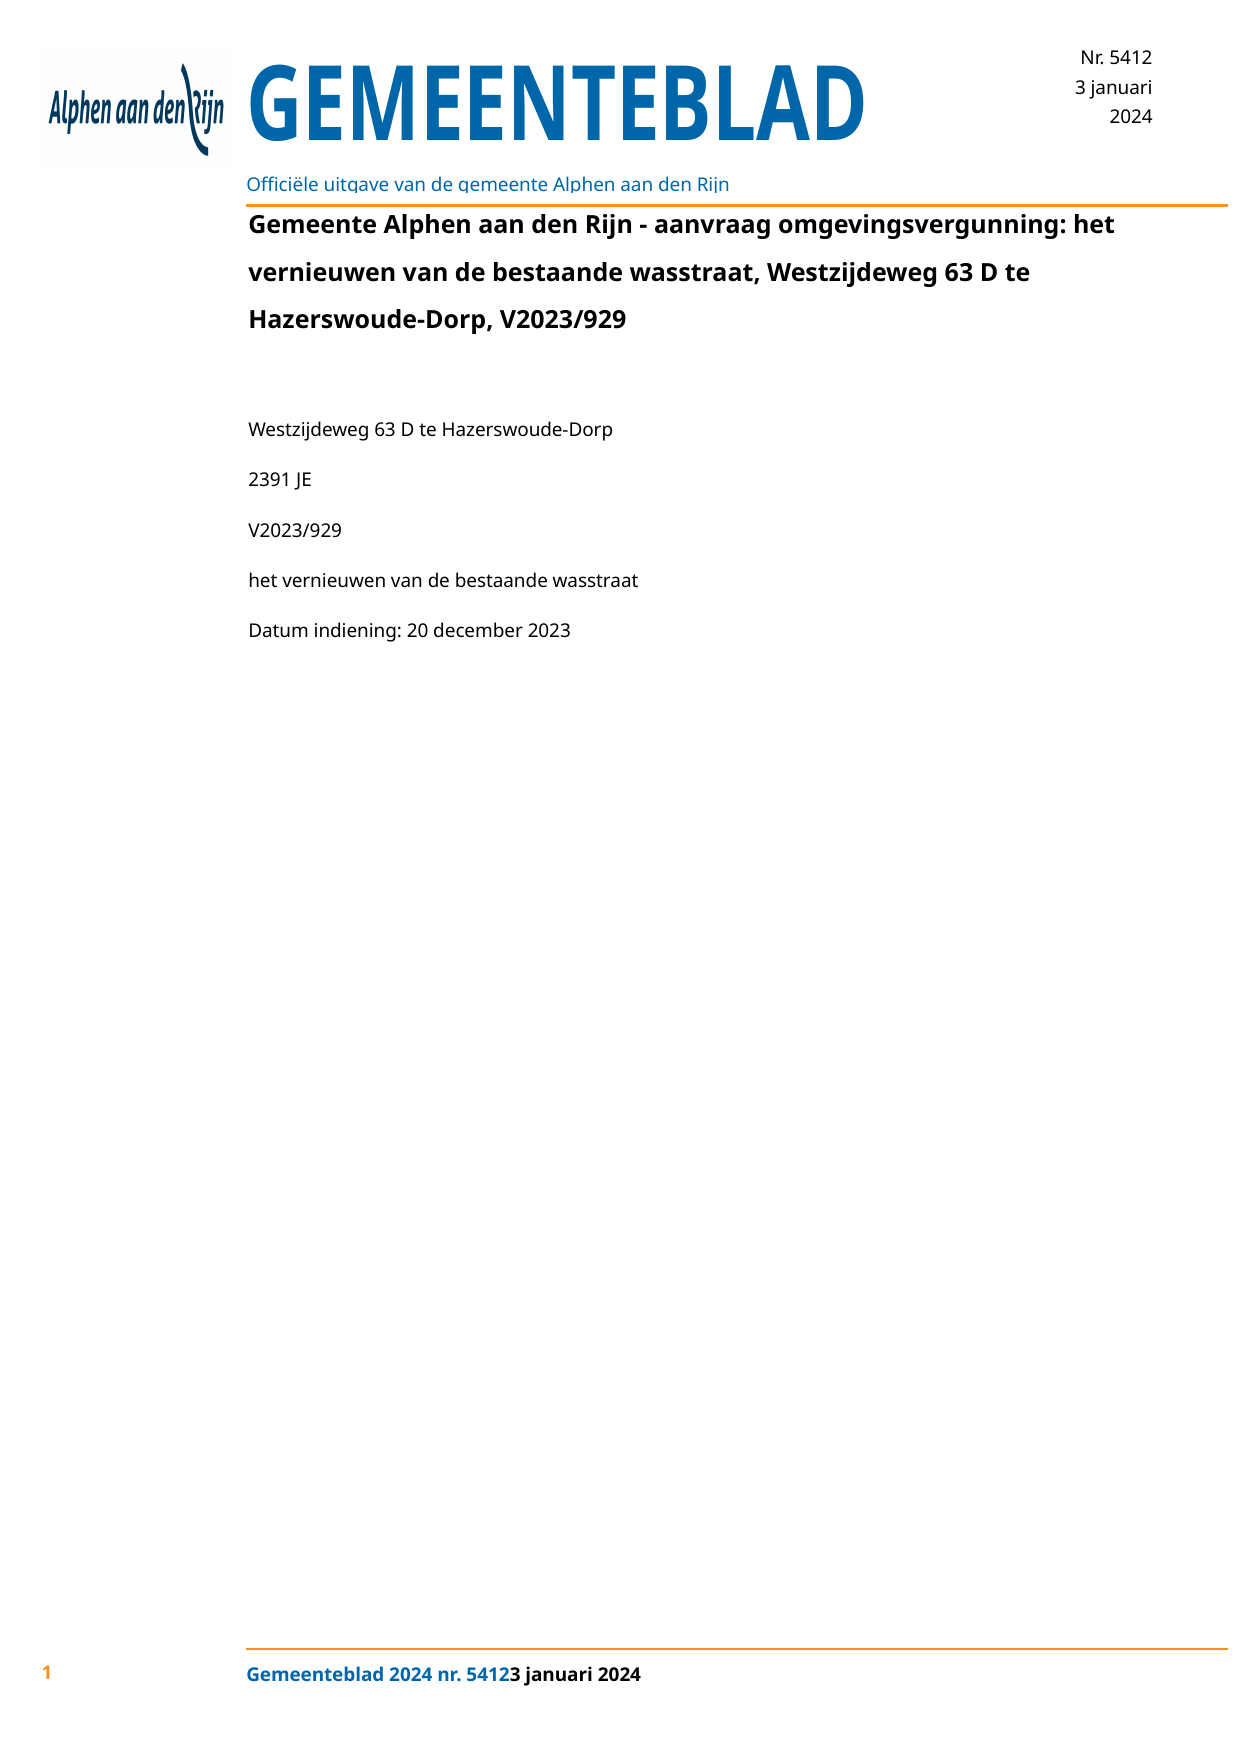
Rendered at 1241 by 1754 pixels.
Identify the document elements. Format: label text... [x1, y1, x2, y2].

text V2023/929 [248, 517, 1152, 542]
text 2391 JE [248, 466, 1152, 492]
text Gemeente Alphen aan den Rijn - aanvraag omgevingsvergunning: het vernieuwen van de bestaande wasstraat, Westzijdeweg 63 D te Hazerswoude-Dorp, V2023/929 [248, 207, 1152, 336]
text Datum indiening: 20 december 2023 [248, 618, 1152, 643]
picture [41, 47, 231, 172]
text Westzijdeweg 63 D te Hazerswoude-Dorp [248, 416, 1152, 442]
text het vernieuwen van de bestaande wasstraat [248, 567, 1152, 593]
